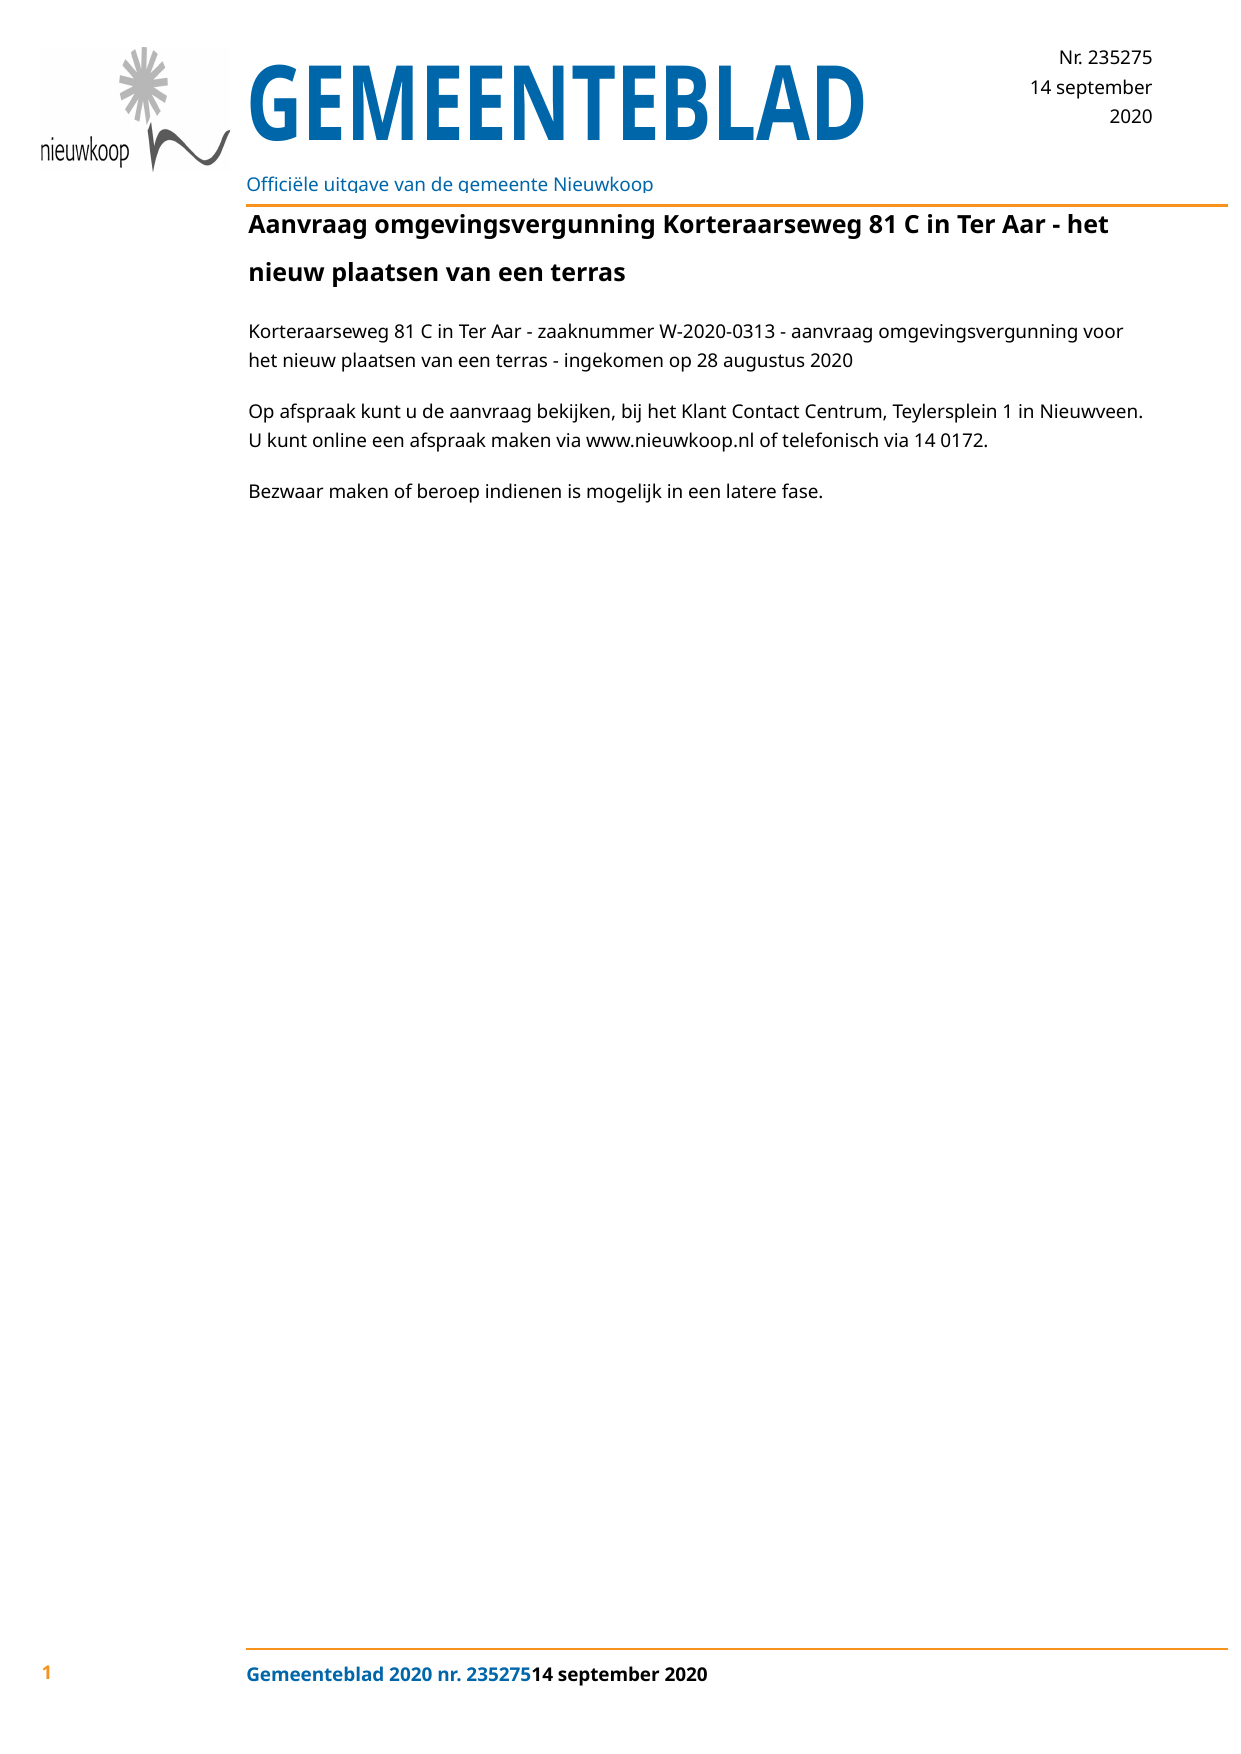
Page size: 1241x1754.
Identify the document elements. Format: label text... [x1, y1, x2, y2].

text Korteraarseweg 81 C in Ter Aar - zaaknummer W-2020-0313 - aanvraag omgevingsvergunning voor het nieuw plaatsen van een terras - ingekomen op 28 augustus 2020 [248, 318, 1152, 373]
text Bezwaar maken of beroep indienen is mogelijk in een latere fase. [248, 478, 1152, 504]
picture [41, 47, 231, 172]
text Op afspraak kunt u de aanvraag bekijken, bij het Klant Contact Centrum, Teylersplein 1 in Nieuwveen. U kunt online een afspraak maken via www.nieuwkoop.nl of telefonisch via 14 0172. [248, 398, 1152, 453]
text Aanvraag omgevingsvergunning Korteraarseweg 81 C in Ter Aar - het nieuw plaatsen van een terras [248, 207, 1152, 288]
